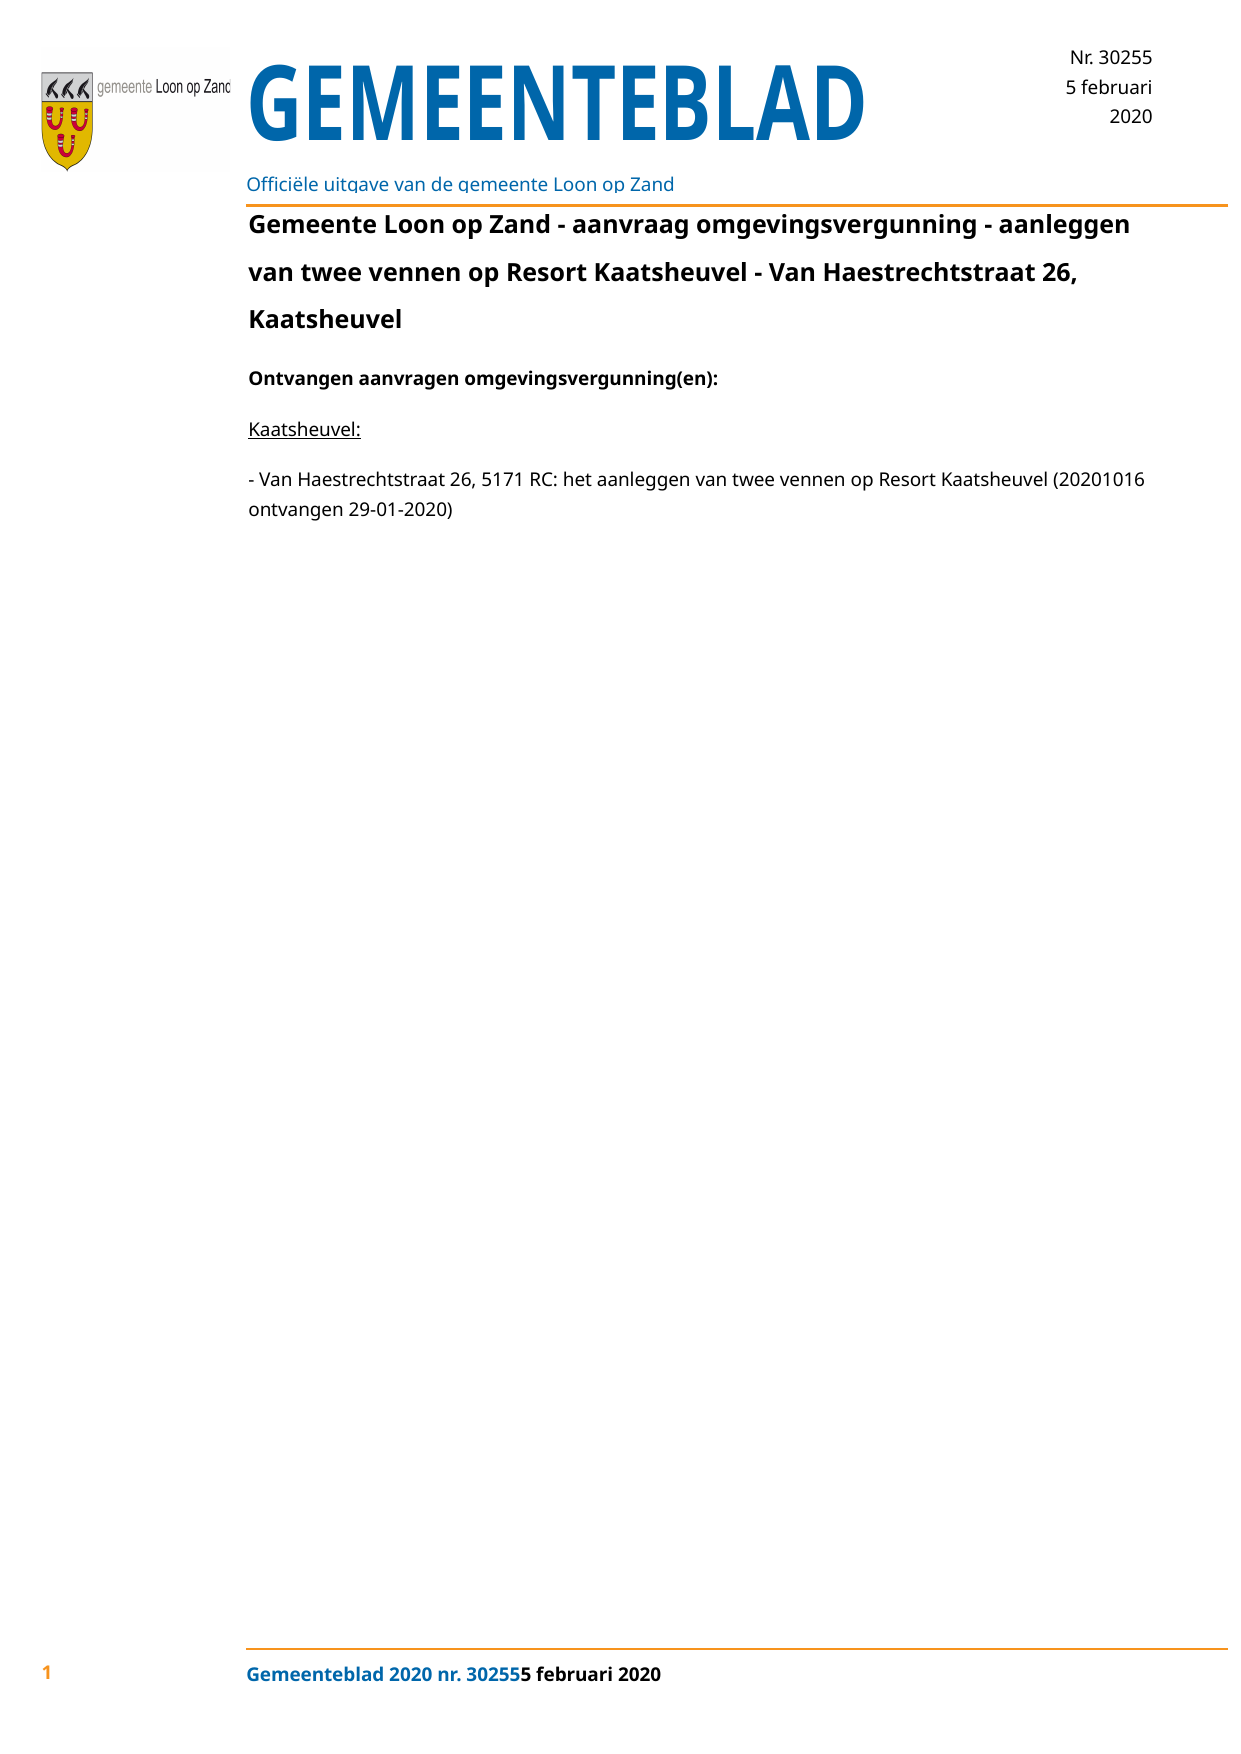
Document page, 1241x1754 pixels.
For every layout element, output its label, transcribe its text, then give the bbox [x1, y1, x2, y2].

text Gemeente Loon op Zand - aanvraag omgevingsvergunning - aanleggen van twee vennen op Resort Kaatsheuvel - Van Haestrechtstraat 26, Kaatsheuvel [248, 207, 1152, 336]
text Ontvangen aanvragen omgevingsvergunning(en): [248, 366, 1152, 391]
text Kaatsheuvel: [248, 416, 1152, 442]
picture [41, 47, 231, 172]
text - Van Haestrechtstraat 26, 5171 RC: het aanleggen van twee vennen op Resort Kaatsheuvel (20201016 ontvangen 29-01-2020) [248, 466, 1152, 522]
